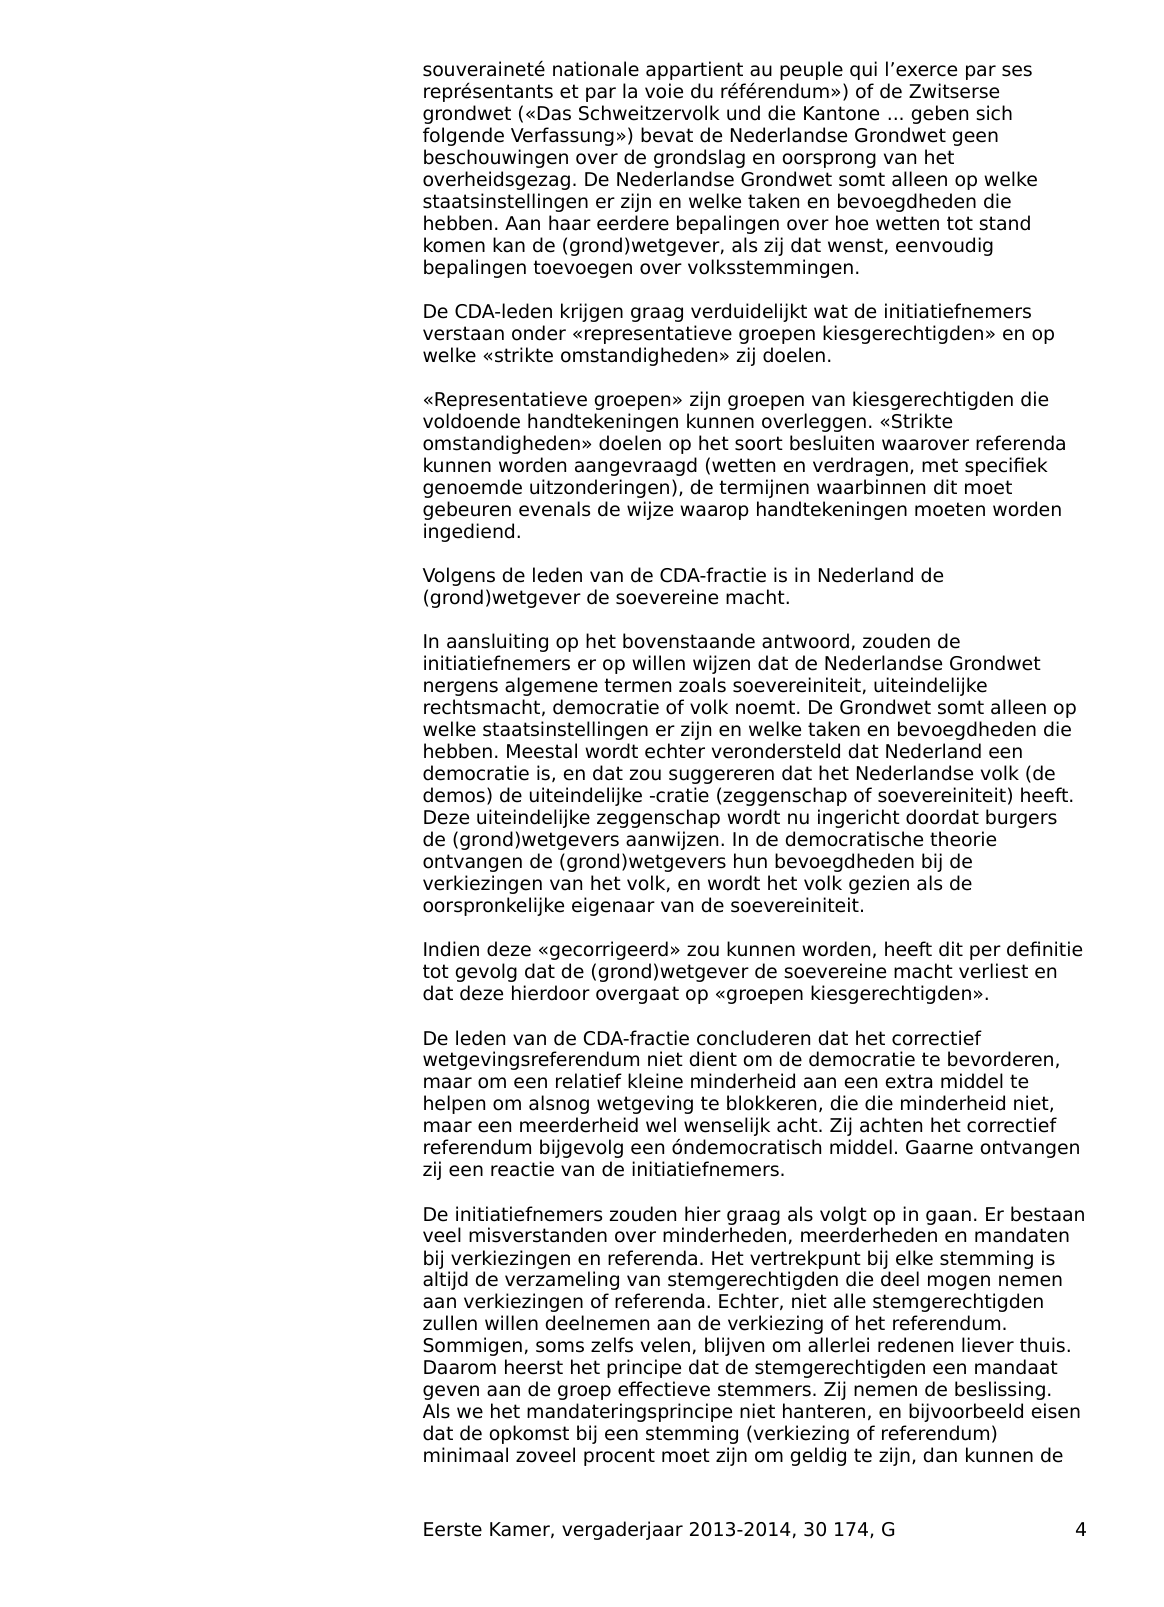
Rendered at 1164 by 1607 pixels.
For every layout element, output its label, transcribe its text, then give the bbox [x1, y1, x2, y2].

text Volgens de leden van de CDA-fractie is in Nederland de (grond)wetgever de soevereine macht. [422, 565, 1087, 609]
text souveraineté nationale appartient au peuple qui l’exerce par ses représentants et par la voie du référendum») of de Zwitserse grondwet («Das Schweitzervolk und die Kantone ... geben sich folgende Verfassung») bevat de Nederlandse Grondwet geen beschouwingen over de grondslag en oorsprong van het overheidsgezag. De Nederlandse Grondwet somt alleen op welke staatsinstellingen er zijn en welke taken en bevoegdheden die hebben. Aan haar eerdere bepalingen over hoe wetten tot stand komen kan de (grond)wetgever, als zij dat wenst, eenvoudig bepalingen toevoegen over volksstemmingen. [422, 59, 1087, 279]
text De leden van de CDA-fractie concluderen dat het correctief wetgevingsreferendum niet dient om de democratie te bevorderen, maar om een relatief kleine minderheid aan een extra middel te helpen om alsnog wetgeving te blokkeren, die die minderheid niet, maar een meerderheid wel wenselijk acht. Zij achten het correctief referendum bijgevolg een óndemocratisch middel. Gaarne ontvangen zij een reactie van de initiatiefnemers. [422, 1027, 1087, 1181]
text In aansluiting op het bovenstaande antwoord, zouden de initiatiefnemers er op willen wijzen dat de Nederlandse Grondwet nergens algemene termen zoals soevereiniteit, uiteindelijke rechtsmacht, democratie of volk noemt. De Grondwet somt alleen op welke staatsinstellingen er zijn en welke taken en bevoegdheden die hebben. Meestal wordt echter verondersteld dat Nederland een democratie is, en dat zou suggereren dat het Nederlandse volk (de demos) de uiteindelijke -cratie (zeggenschap of soevereiniteit) heeft. Deze uiteindelijke zeggenschap wordt nu ingericht doordat burgers de (grond)wetgevers aanwijzen. In de democratische theorie ontvangen de (grond)wetgevers hun bevoegdheden bij de verkiezingen van het volk, en wordt het volk gezien als de oorspronkelijke eigenaar van de soevereiniteit. [422, 631, 1087, 917]
text De CDA-leden krijgen graag verduidelijkt wat de initiatiefnemers verstaan onder «representatieve groepen kiesgerechtigden» en op welke «strikte omstandigheden» zij doelen. [422, 301, 1087, 367]
text «Representatieve groepen» zijn groepen van kiesgerechtigden die voldoende handtekeningen kunnen overleggen. «Strikte omstandigheden» doelen op het soort besluiten waarover referenda kunnen worden aangevraagd (wetten en verdragen, met specifiek genoemde uitzonderingen), de termijnen waarbinnen dit moet gebeuren evenals de wijze waarop handtekeningen moeten worden ingediend. [422, 389, 1087, 543]
text De initiatiefnemers zouden hier graag als volgt op in gaan. Er bestaan veel misverstanden over minderheden, meerderheden en mandaten bij verkiezingen en referenda. Het vertrekpunt bij elke stemming is altijd de verzameling van stemgerechtigden die deel mogen nemen aan verkiezingen of referenda. Echter, niet alle stemgerechtigden zullen willen deelnemen aan de verkiezing of het referendum. Sommigen, soms zelfs velen, blijven om allerlei redenen liever thuis. Daarom heerst het principe dat de stemgerechtigden een mandaat geven aan de groep effectieve stemmers. Zij nemen de beslissing. Als we het mandateringsprincipe niet hanteren, en bijvoorbeeld eisen dat de opkomst bij een stemming (verkiezing of referendum) minimaal zoveel procent moet zijn om geldig te zijn, dan kunnen de [422, 1203, 1087, 1467]
text Indien deze «gecorrigeerd» zou kunnen worden, heeft dit per definitie tot gevolg dat de (grond)wetgever de soevereine macht verliest en dat deze hierdoor overgaat op «groepen kiesgerechtigden». [422, 939, 1087, 1005]
